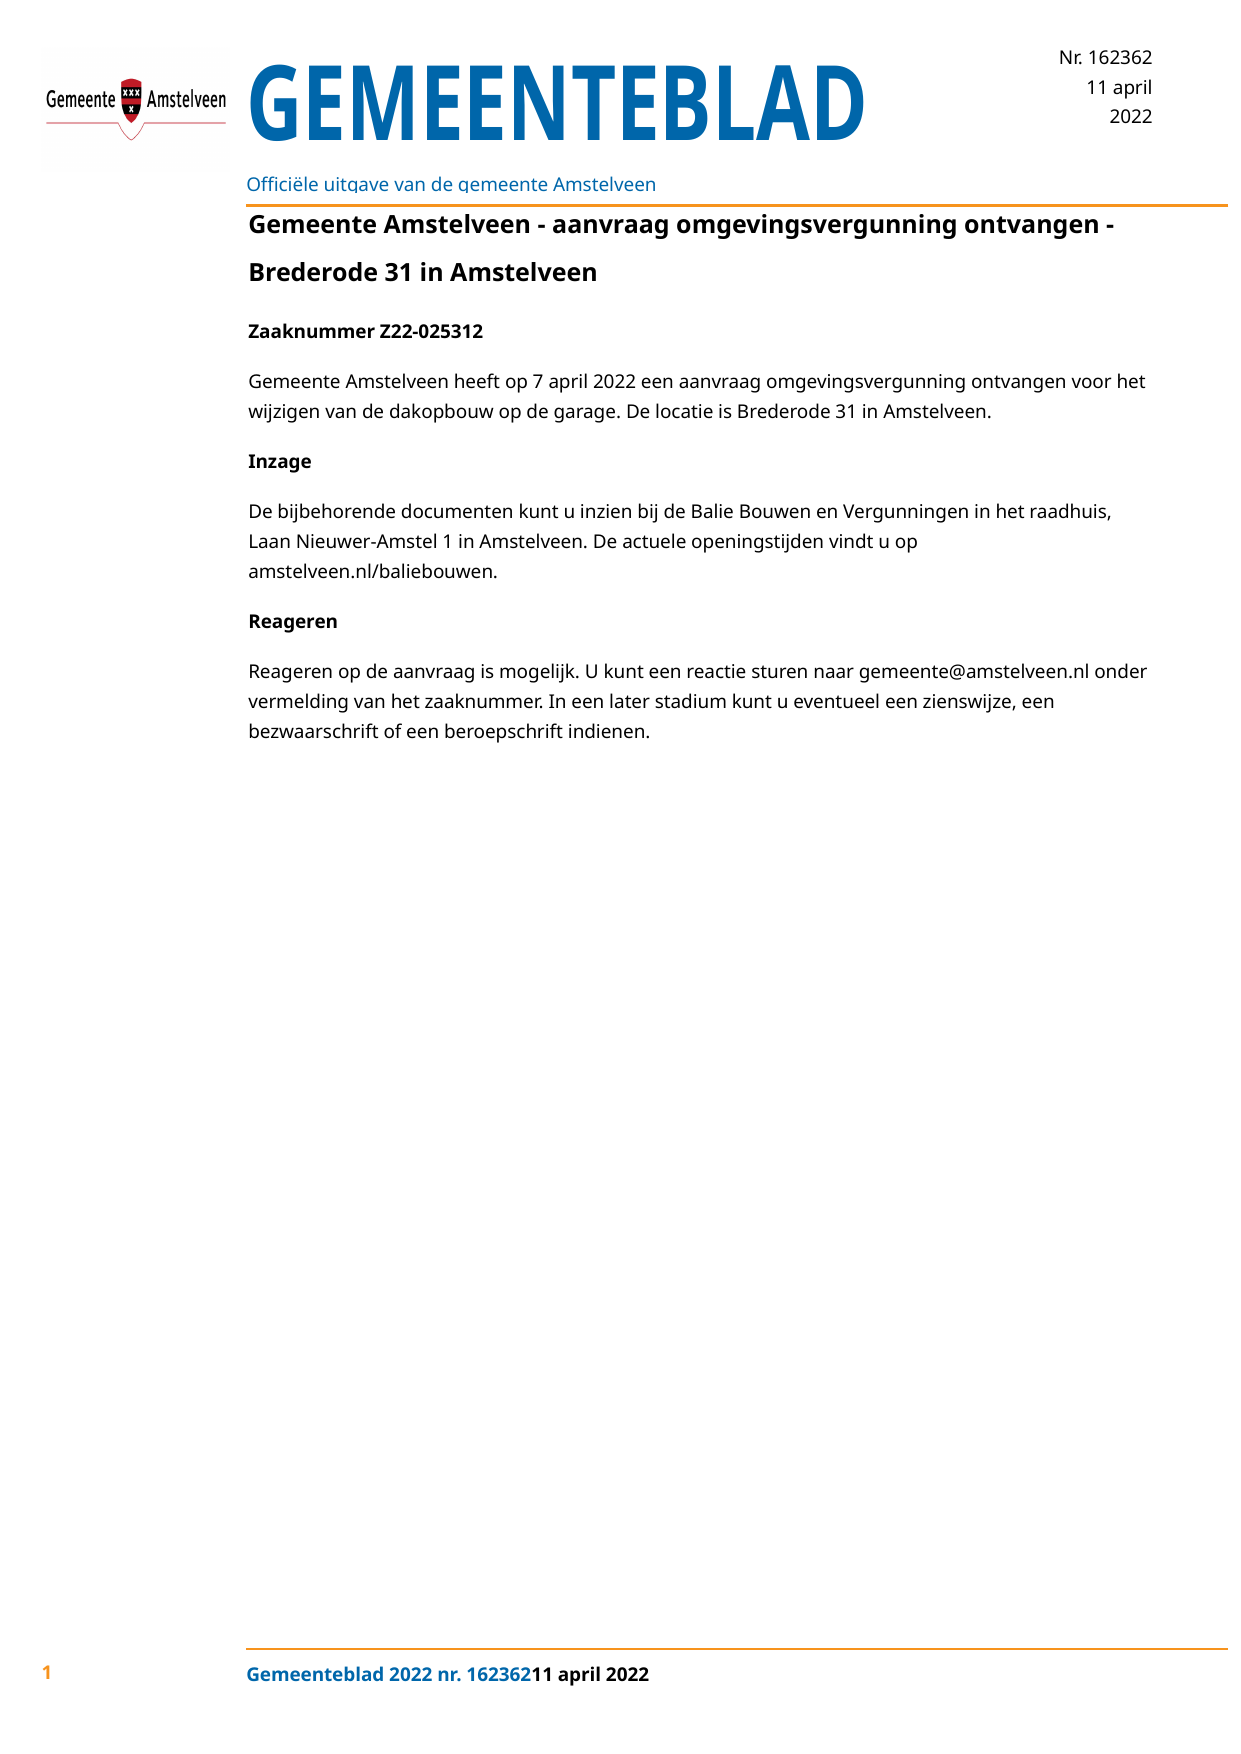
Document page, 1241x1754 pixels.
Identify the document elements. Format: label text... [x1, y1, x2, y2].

text Zaaknummer Z22-025312 [248, 318, 1152, 344]
text Gemeente Amstelveen heeft op 7 april 2022 een aanvraag omgevingsvergunning ontvangen voor het wijzigen van de dakopbouw op de garage. De locatie is Brederode 31 in Amstelveen. [248, 368, 1152, 424]
text Gemeente Amstelveen - aanvraag omgevingsvergunning ontvangen - Brederode 31 in Amstelveen [248, 207, 1152, 288]
text Reageren [248, 608, 1152, 634]
text Inzage [248, 448, 1152, 474]
text De bijbehorende documenten kunt u inzien bij de Balie Bouwen en Vergunningen in het raadhuis, Laan Nieuwer-Amstel 1 in Amstelveen. De actuele openingstijden vindt u op amstelveen.nl/baliebouwen. [248, 499, 1152, 584]
text Reageren op de aanvraag is mogelijk. U kunt een reactie sturen naar gemeente@amstelveen.nl onder vermelding van het zaaknummer. In een later stadium kunt u eventueel een zienswijze, een bezwaarschrift of een beroepschrift indienen. [248, 659, 1152, 744]
picture [41, 47, 231, 172]
